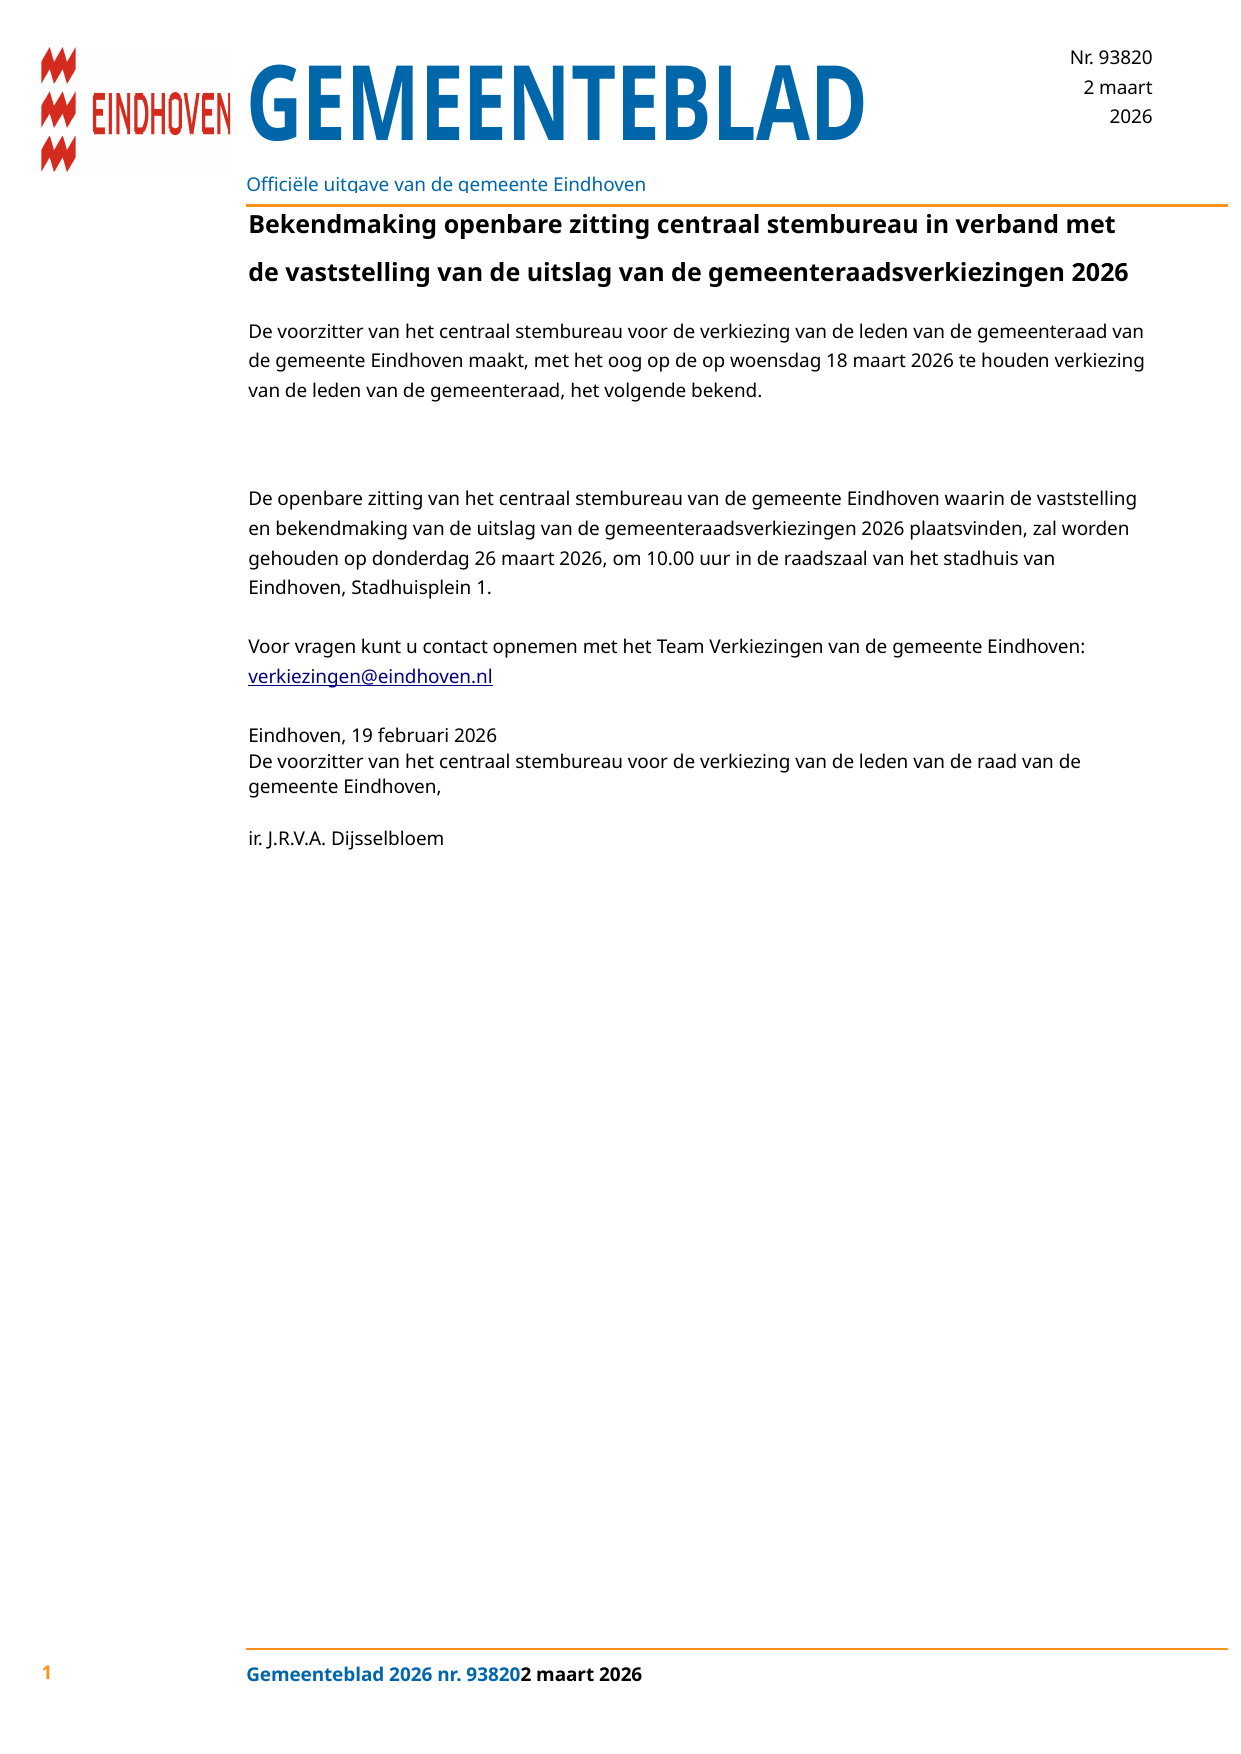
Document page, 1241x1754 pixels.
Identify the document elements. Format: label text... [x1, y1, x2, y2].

text Eindhoven, 19 februari 2026 [248, 722, 1152, 748]
text Voor vragen kunt u contact opnemen met het Team Verkiezingen van de gemeente Eindhoven: verkiezingen@eindhoven.nl [248, 633, 1152, 689]
text De voorzitter van het centraal stembureau voor de verkiezing van de leden van de raad van de gemeente Eindhoven, [248, 748, 1152, 799]
text De openbare zitting van het centraal stembureau van de gemeente Eindhoven waarin de vaststelling en bekendmaking van de uitslag van de gemeenteraadsverkiezingen 2026 plaatsvinden, zal worden gehouden op donderdag 26 maart 2026, om 10.00 uur in de raadszaal van het stadhuis van Eindhoven, Stadhuisplein 1. [248, 486, 1152, 600]
text ir. J.R.V.A. Dijsselbloem [248, 825, 1152, 851]
text De voorzitter van het centraal stembureau voor de verkiezing van de leden van de gemeenteraad van de gemeente Eindhoven maakt, met het oog op de op woensdag 18 maart 2026 te houden verkiezing van de leden van de gemeenteraad, het volgende bekend. [248, 318, 1152, 403]
text Bekendmaking openbare zitting centraal stembureau in verband met de vaststelling van de uitslag van de gemeenteraadsverkiezingen 2026 [248, 207, 1152, 288]
picture [41, 47, 231, 172]
